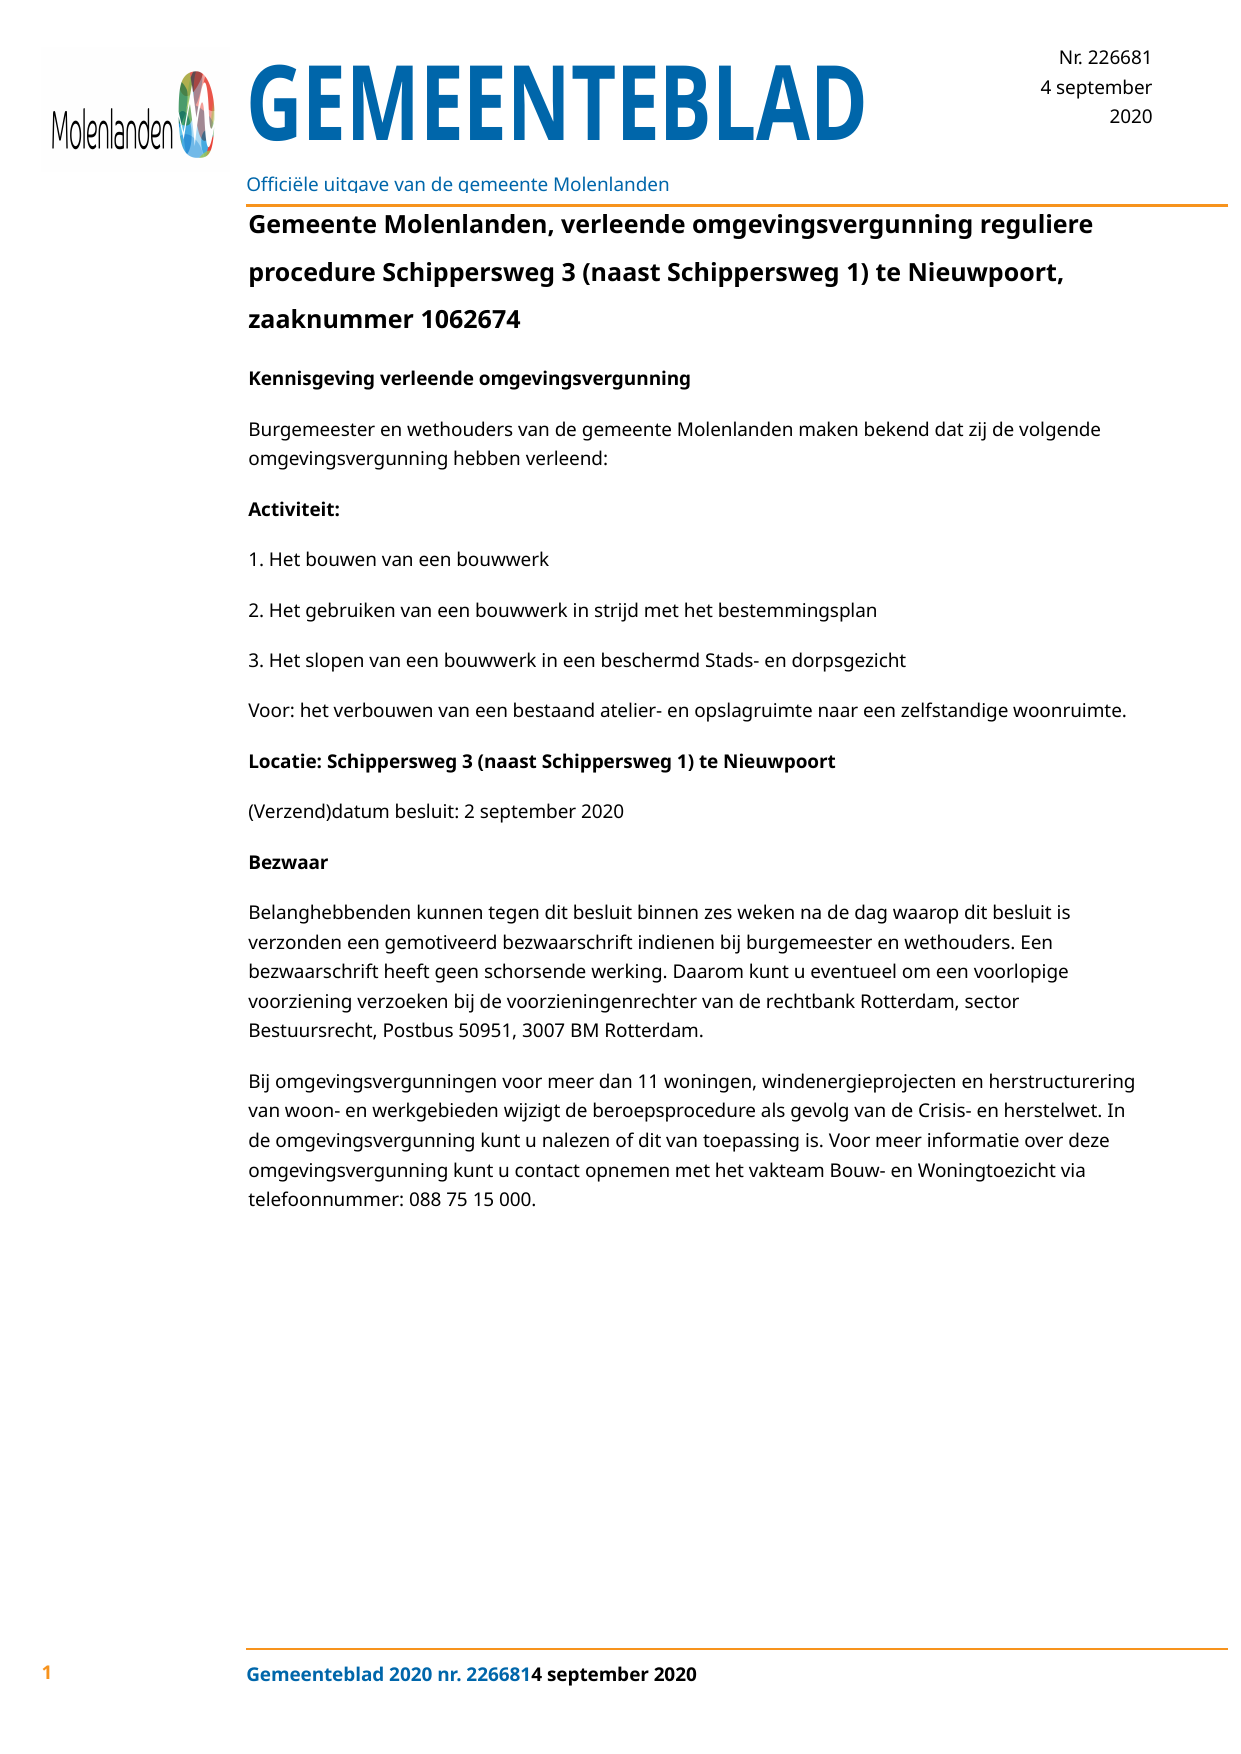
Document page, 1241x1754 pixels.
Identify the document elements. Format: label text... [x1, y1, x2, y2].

text Kennisgeving verleende omgevingsvergunning [248, 366, 1152, 391]
text 1. Het bouwen van een bouwwerk [248, 546, 1152, 572]
text 2. Het gebruiken van een bouwwerk in strijd met het bestemmingsplan [248, 597, 1152, 622]
text Locatie: Schippersweg 3 (naast Schippersweg 1) te Nieuwpoort [248, 748, 1152, 774]
text Activiteit: [248, 496, 1152, 522]
text Bij omgevingsvergunningen voor meer dan 11 woningen, windenergieprojecten en herstructurering van woon- en werkgebieden wijzigt de beroepsprocedure als gevolg van de Crisis- en herstelwet. In de omgevingsvergunning kunt u nalezen of dit van toepassing is. Voor meer informatie over deze omgevingsvergunning kunt u contact opnemen met het vakteam Bouw- en Woningtoezicht via telefoonnummer: 088 75 15 000. [248, 1068, 1152, 1212]
text Belanghebbenden kunnen tegen dit besluit binnen zes weken na de dag waarop dit besluit is verzonden een gemotiveerd bezwaarschrift indienen bij burgemeester en wethouders. Een bezwaarschrift heeft geen schorsende werking. Daarom kunt u eventueel om een voorlopige voorziening verzoeken bij de voorzieningenrechter van de rechtbank Rotterdam, sector Bestuursrecht, Postbus 50951, 3007 BM Rotterdam. [248, 899, 1152, 1043]
text (Verzend)datum besluit: 2 september 2020 [248, 798, 1152, 824]
text Gemeente Molenlanden, verleende omgevingsvergunning reguliere procedure Schippersweg 3 (naast Schippersweg 1) te Nieuwpoort, zaaknummer 1062674 [248, 207, 1152, 336]
text Bezwaar [248, 849, 1152, 874]
text Burgemeester en wethouders van de gemeente Molenlanden maken bekend dat zij de volgende omgevingsvergunning hebben verleend: [248, 416, 1152, 471]
text 3. Het slopen van een bouwwerk in een beschermd Stads- en dorpsgezicht [248, 647, 1152, 673]
text Voor: het verbouwen van een bestaand atelier- en opslagruimte naar een zelfstandige woonruimte. [248, 698, 1152, 723]
picture [41, 47, 231, 172]
